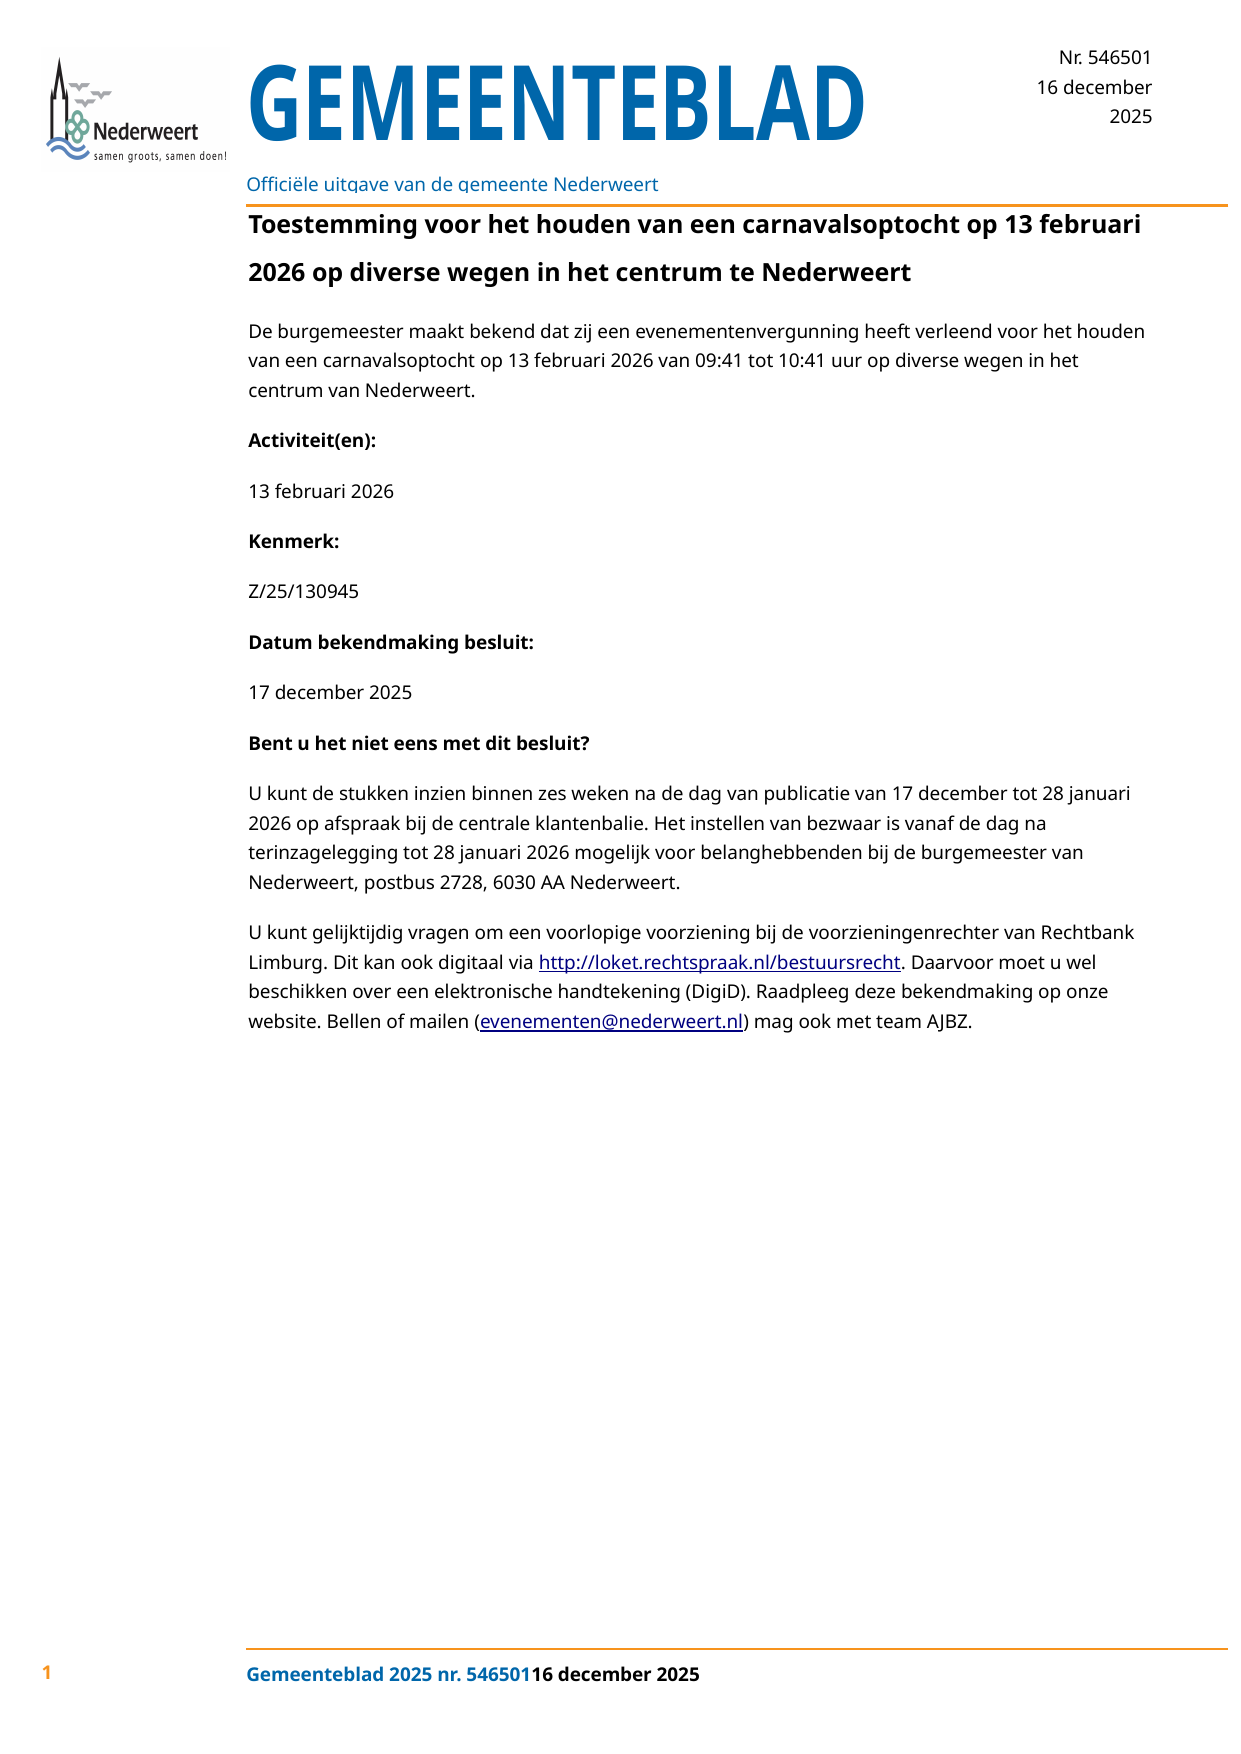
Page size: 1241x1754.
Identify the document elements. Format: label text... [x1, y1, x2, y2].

text Bent u het niet eens met dit besluit? [248, 730, 1152, 756]
text Kenmerk: [248, 528, 1152, 554]
text U kunt gelijktijdig vragen om een voorlopige voorziening bij de voorzieningenrechter van Rechtbank Limburg. Dit kan ook digitaal via http://loket.rechtspraak.nl/bestuursrecht. Daarvoor moet u wel beschikken over een elektronische handtekening (DigiD). Raadpleeg deze bekendmaking op onze website. Bellen of mailen (evenementen@nederweert.nl) mag ook met team AJBZ. [248, 919, 1152, 1034]
text 17 december 2025 [248, 679, 1152, 705]
text 13 februari 2026 [248, 478, 1152, 504]
text Datum bekendmaking besluit: [248, 629, 1152, 655]
text Toestemming voor het houden van een carnavalsoptocht op 13 februari 2026 op diverse wegen in het centrum te Nederweert [248, 207, 1152, 288]
text Activiteit(en): [248, 427, 1152, 453]
text Z/25/130945 [248, 579, 1152, 604]
picture [41, 47, 231, 172]
text De burgemeester maakt bekend dat zij een evenementenvergunning heeft verleend voor het houden van een carnavalsoptocht op 13 februari 2026 van 09:41 tot 10:41 uur op diverse wegen in het centrum van Nederweert. [248, 318, 1152, 403]
text U kunt de stukken inzien binnen zes weken na de dag van publicatie van 17 december tot 28 januari 2026 op afspraak bij de centrale klantenbalie. Het instellen van bezwaar is vanaf de dag na terinzagelegging tot 28 januari 2026 mogelijk voor belanghebbenden bij de burgemeester van Nederweert, postbus 2728, 6030 AA Nederweert. [248, 780, 1152, 895]
